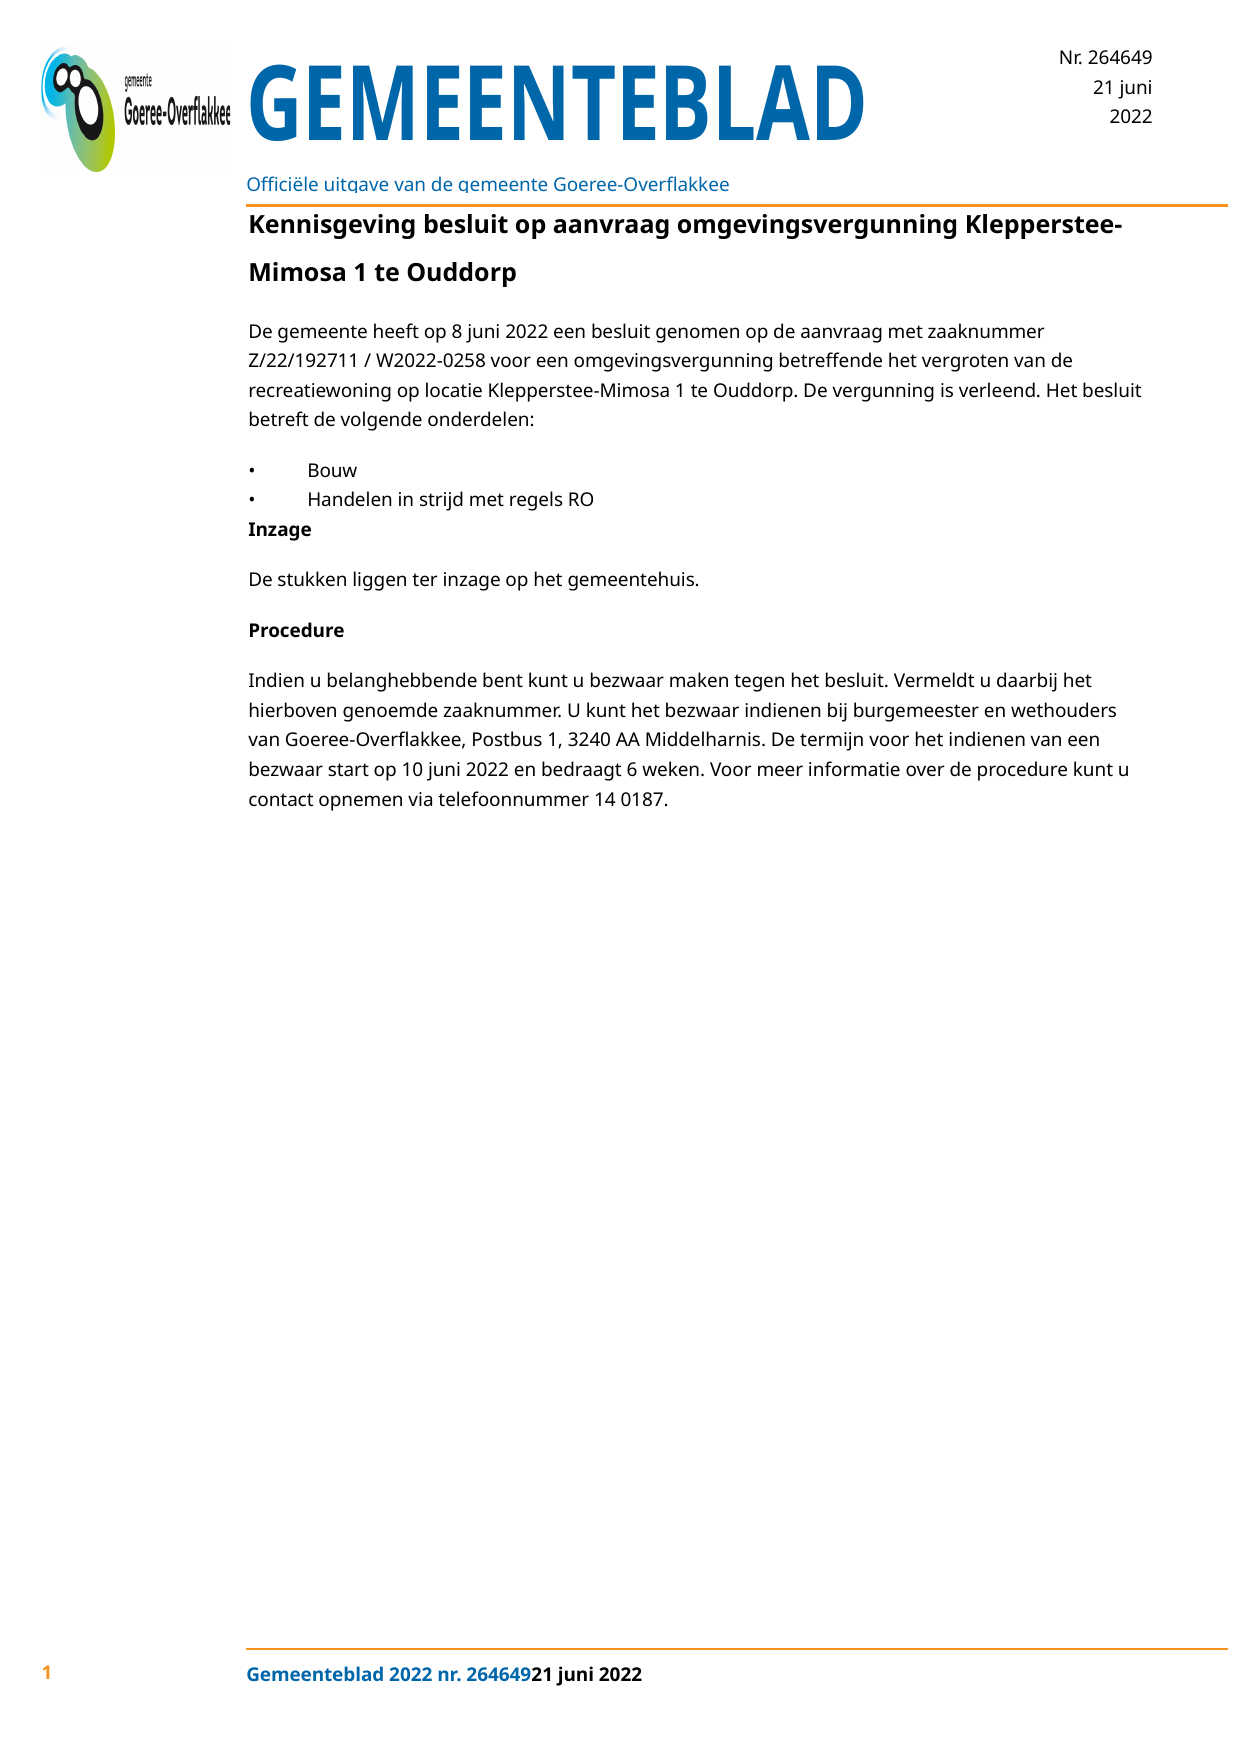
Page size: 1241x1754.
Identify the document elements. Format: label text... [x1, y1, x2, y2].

text De stukken liggen ter inzage op het gemeentehuis. [248, 567, 1152, 592]
list Bouw [248, 457, 1152, 483]
list Handelen in strijd met regels RO [248, 487, 1152, 512]
picture [41, 47, 231, 172]
text Procedure [248, 617, 1152, 643]
text Inzage [248, 516, 1152, 542]
text Indien u belanghebbende bent kunt u bezwaar maken tegen het besluit. Vermeldt u daarbij het hierboven genoemde zaaknummer. U kunt het bezwaar indienen bij burgemeester en wethouders van Goeree-Overflakkee, Postbus 1, 3240 AA Middelharnis. De termijn voor het indienen van een bezwaar start op 10 juni 2022 en bedraagt 6 weken. Voor meer informatie over de procedure kunt u contact opnemen via telefoonnummer 14 0187. [248, 667, 1152, 812]
text Kennisgeving besluit op aanvraag omgevingsvergunning Klepperstee-Mimosa 1 te Ouddorp [248, 207, 1152, 288]
text De gemeente heeft op 8 juni 2022 een besluit genomen op de aanvraag met zaaknummer Z/22/192711 / W2022-0258 voor een omgevingsvergunning betreffende het vergroten van de recreatiewoning op locatie Klepperstee-Mimosa 1 te Ouddorp. De vergunning is verleend. Het besluit betreft de volgende onderdelen: [248, 318, 1152, 432]
